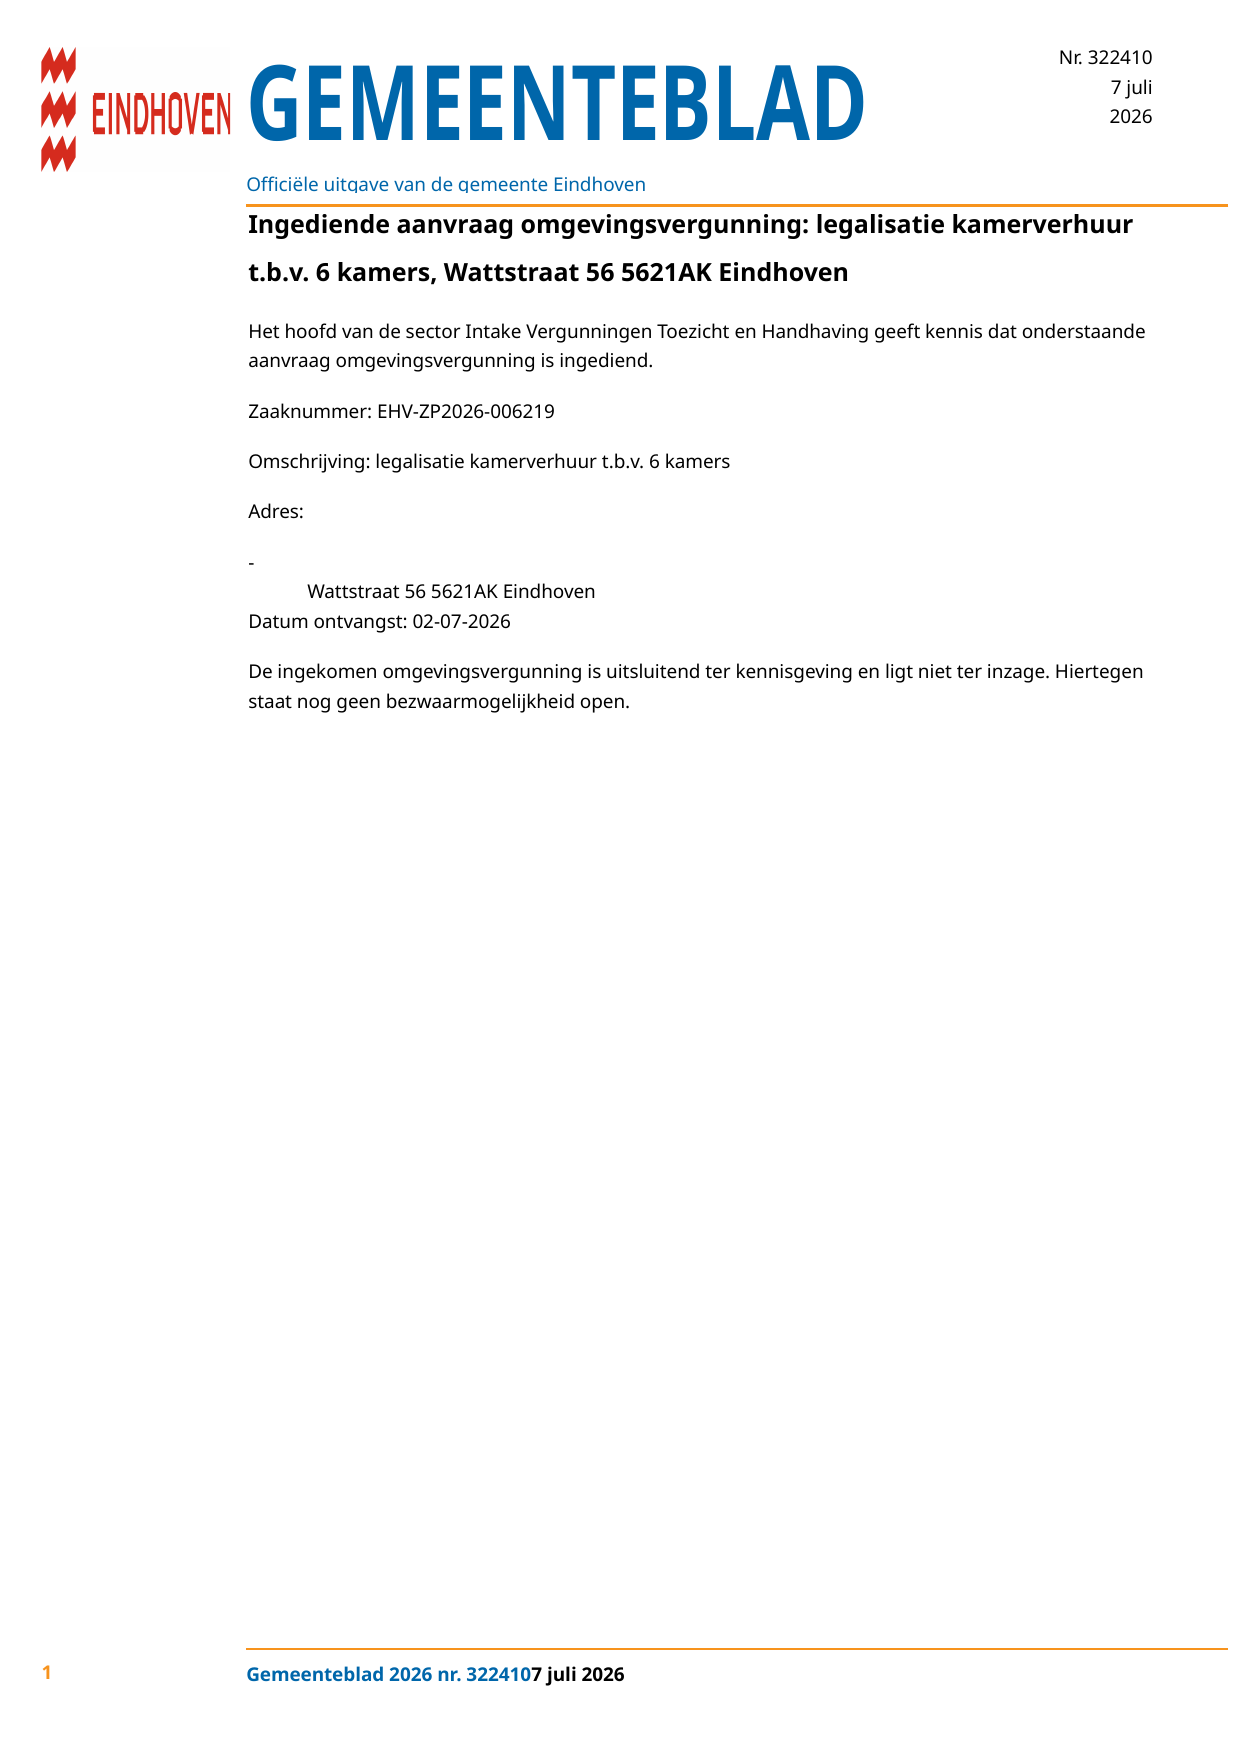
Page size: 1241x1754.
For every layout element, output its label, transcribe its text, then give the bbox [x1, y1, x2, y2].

text Zaaknummer: EHV-ZP2026-006219 [248, 398, 1152, 424]
text De ingekomen omgevingsvergunning is uitsluitend ter kennisgeving en ligt niet ter inzage. Hiertegen staat nog geen bezwaarmogelijkheid open. [248, 659, 1152, 714]
picture [41, 47, 231, 172]
text Omschrijving: legalisatie kamerverhuur t.b.v. 6 kamers [248, 448, 1152, 474]
text Adres: [248, 499, 1152, 524]
list Wattstraat 56 5621AK Eindhoven [248, 579, 1152, 604]
text Ingediende aanvraag omgevingsvergunning: legalisatie kamerverhuur t.b.v. 6 kamers, Wattstraat 56 5621AK Eindhoven [248, 207, 1152, 288]
text Datum ontvangst: 02-07-2026 [248, 608, 1152, 634]
text Het hoofd van de sector Intake Vergunningen Toezicht en Handhaving geeft kennis dat onderstaande aanvraag omgevingsvergunning is ingediend. [248, 318, 1152, 373]
